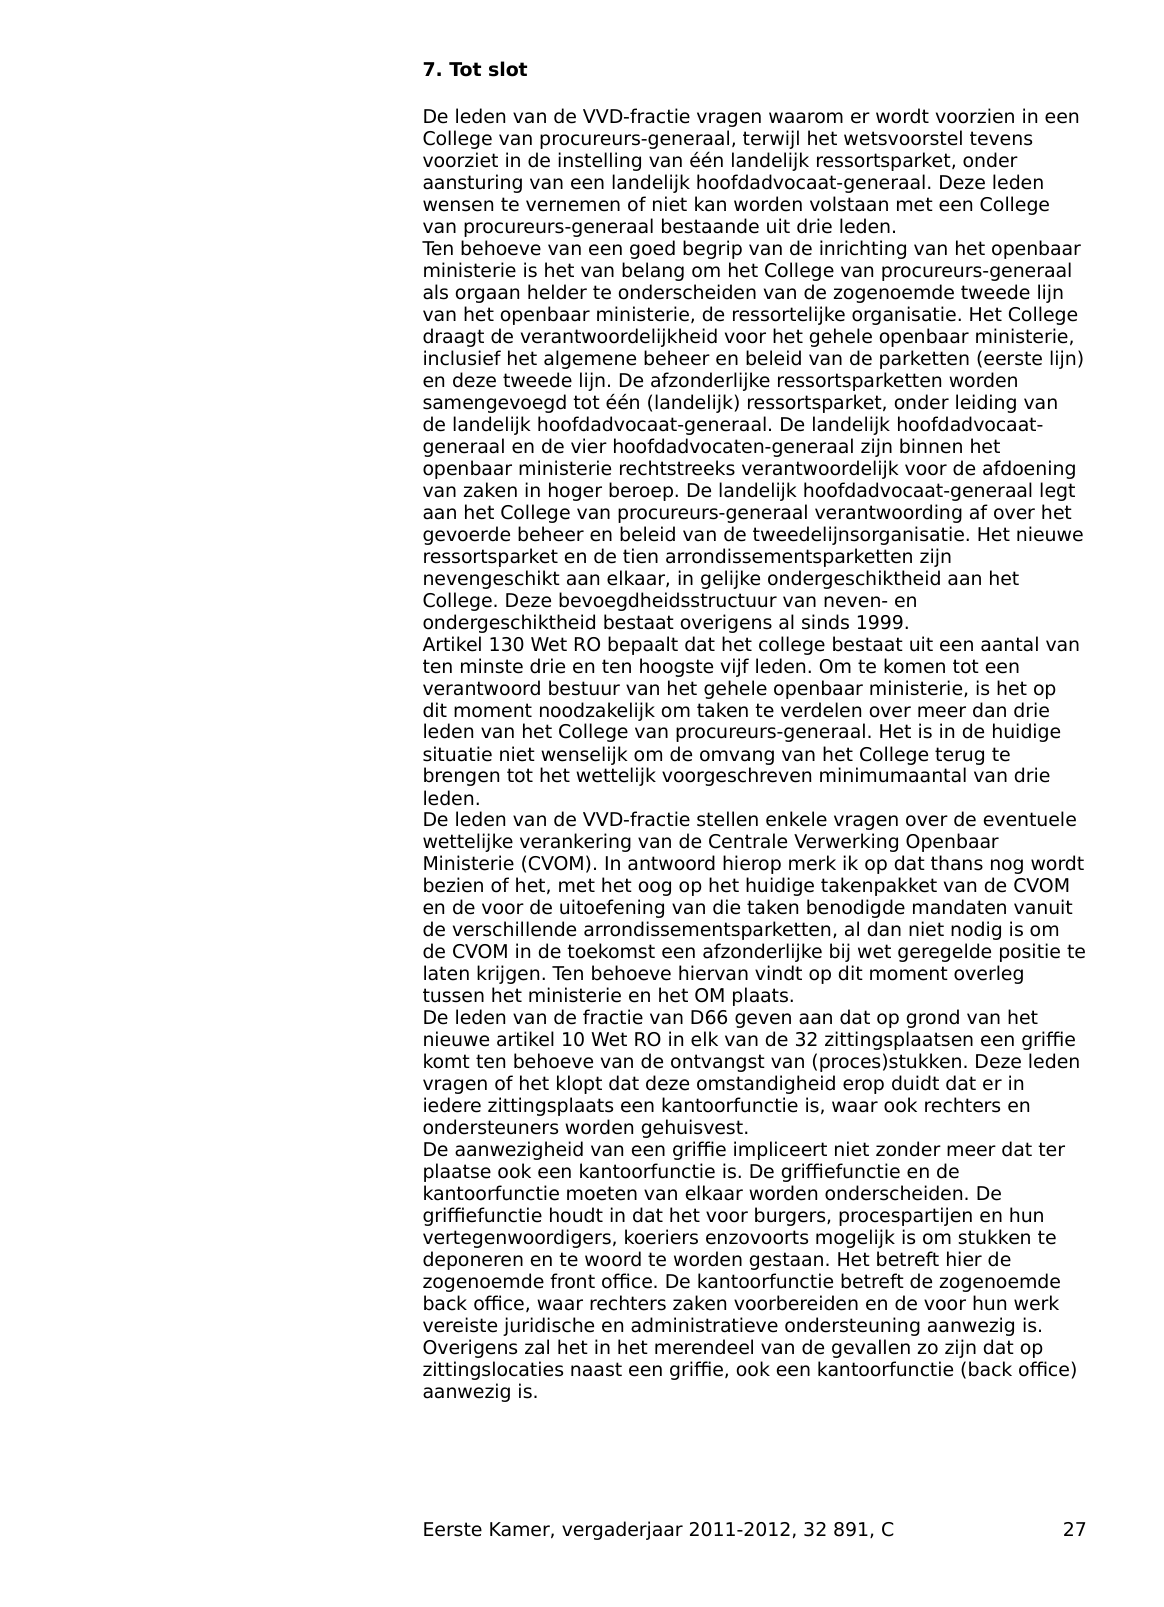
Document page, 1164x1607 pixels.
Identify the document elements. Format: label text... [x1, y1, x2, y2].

text Ten behoeve van een goed begrip van de inrichting van het openbaar ministerie is het van belang om het College van procureurs-generaal als orgaan helder te onderscheiden van de zogenoemde tweede lijn van het openbaar ministerie, de ressortelijke organisatie. Het College draagt de verantwoordelijkheid voor het gehele openbaar ministerie, inclusief het algemene beheer en beleid van de parketten (eerste lijn) en deze tweede lijn. De afzonderlijke ressortsparketten worden samengevoegd tot één (landelijk) ressortsparket, onder leiding van de landelijk hoofdadvocaat-generaal. De landelijk hoofdadvocaat-generaal en de vier hoofdadvocaten-generaal zijn binnen het openbaar ministerie rechtstreeks verantwoordelijk voor de afdoening van zaken in hoger beroep. De landelijk hoofdadvocaat-generaal legt aan het College van procureurs-generaal verantwoording af over het gevoerde beheer en beleid van de tweedelijnsorganisatie. Het nieuwe ressortsparket en de tien arrondissementsparketten zijn nevengeschikt aan elkaar, in gelijke ondergeschiktheid aan het College. Deze bevoegdheidsstructuur van neven- en ondergeschiktheid bestaat overigens al sinds 1999. [422, 238, 1087, 633]
text Artikel 130 Wet RO bepaalt dat het college bestaat uit een aantal van ten minste drie en ten hoogste vijf leden. Om te komen tot een verantwoord bestuur van het gehele openbaar ministerie, is het op dit moment noodzakelijk om taken te verdelen over meer dan drie leden van het College van procureurs-generaal. Het is in de huidige situatie niet wenselijk om de omvang van het College terug te brengen tot het wettelijk voorgeschreven minimumaantal van drie leden. [422, 633, 1087, 809]
text De leden van de VVD-fractie vragen waarom er wordt voorzien in een College van procureurs-generaal, terwijl het wetsvoorstel tevens voorziet in de instelling van één landelijk ressortsparket, onder aansturing van een landelijk hoofdadvocaat-generaal. Deze leden wensen te vernemen of niet kan worden volstaan met een College van procureurs-generaal bestaande uit drie leden. [422, 106, 1087, 238]
text De aanwezigheid van een griffie impliceert niet zonder meer dat ter plaatse ook een kantoorfunctie is. De griffiefunctie en de kantoorfunctie moeten van elkaar worden onderscheiden. De griffiefunctie houdt in dat het voor burgers, procespartijen en hun vertegenwoordigers, koeriers enzovoorts mogelijk is om stukken te deponeren en te woord te worden gestaan. Het betreft hier de zogenoemde front office. De kantoorfunctie betreft de zogenoemde back office, waar rechters zaken voorbereiden en de voor hun werk vereiste juridische en administratieve ondersteuning aanwezig is. Overigens zal het in het merendeel van de gevallen zo zijn dat op zittingslocaties naast een griffie, ook een kantoorfunctie (back office) aanwezig is. [422, 1139, 1087, 1403]
text De leden van de VVD-fractie stellen enkele vragen over de eventuele wettelijke verankering van de Centrale Verwerking Openbaar Ministerie (CVOM). In antwoord hierop merk ik op dat thans nog wordt bezien of het, met het oog op het huidige takenpakket van de CVOM en de voor de uitoefening van die taken benodigde mandaten vanuit de verschillende arrondissementsparketten, al dan niet nodig is om de CVOM in de toekomst een afzonderlijke bij wet geregelde positie te laten krijgen. Ten behoeve hiervan vindt op dit moment overleg tussen het ministerie en het OM plaats. [422, 809, 1087, 1007]
subtitle 7. Tot slot [422, 59, 1087, 81]
text De leden van de fractie van D66 geven aan dat op grond van het nieuwe artikel 10 Wet RO in elk van de 32 zittingsplaatsen een griffie komt ten behoeve van de ontvangst van (proces)stukken. Deze leden vragen of het klopt dat deze omstandigheid erop duidt dat er in iedere zittingsplaats een kantoorfunctie is, waar ook rechters en ondersteuners worden gehuisvest. [422, 1007, 1087, 1139]
